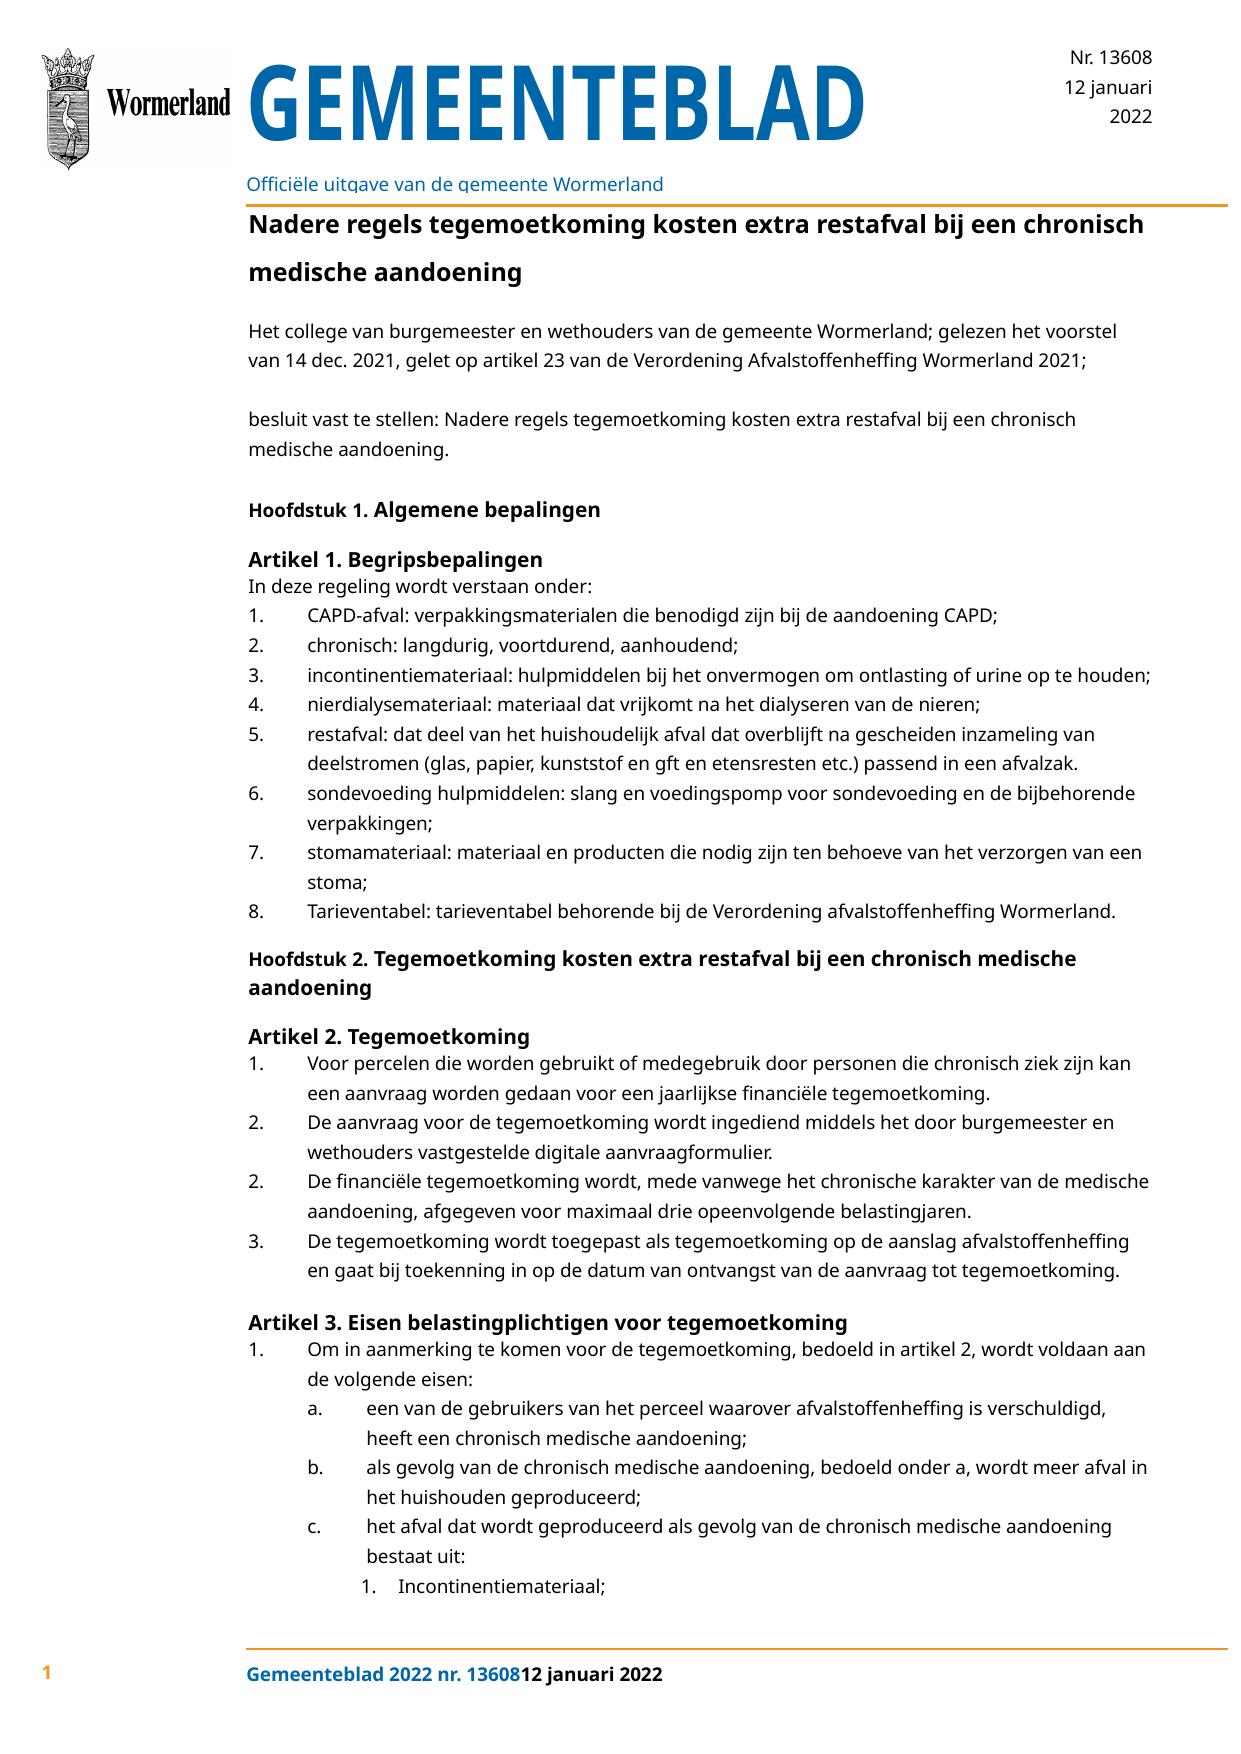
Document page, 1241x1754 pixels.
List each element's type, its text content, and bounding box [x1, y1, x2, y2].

list CAPD-afval: verpakkingsmaterialen die benodigd zijn bij de aandoening CAPD; [248, 603, 1152, 628]
text besluit vast te stellen: Nadere regels tegemoetkoming kosten extra restafval bij een chronisch medische aandoening. [248, 407, 1152, 462]
text Het college van burgemeester en wethouders van de gemeente Wormerland; gelezen het voorstel van 14 dec. 2021, gelet op artikel 23 van de Verordening Afvalstoffenheffing Wormerland 2021; [248, 318, 1152, 373]
text In deze regeling wordt verstaan onder: [248, 573, 1152, 599]
list chronisch: langdurig, voortdurend, aanhoudend; [248, 632, 1152, 658]
text Hoofdstuk 2. Tegemoetkoming kosten extra restafval bij een chronisch medische aandoening [248, 944, 1152, 1001]
text Nadere regels tegemoetkoming kosten extra restafval bij een chronisch medische aandoening [248, 207, 1152, 288]
list incontinentiemateriaal: hulpmiddelen bij het onvermogen om ontlasting of urine op te houden; [248, 662, 1152, 688]
list het afval dat wordt geproduceerd als gevolg van de chronisch medische aandoening bestaat uit: [307, 1514, 1152, 1569]
list sondevoeding hulpmiddelen: slang en voedingspomp voor sondevoeding en de bijbehorende verpakkingen; [248, 780, 1152, 836]
list Voor percelen die worden gebruikt of medegebruik door personen die chronisch ziek zijn kan een aanvraag worden gedaan voor een jaarlijkse financiële tegemoetkoming. [248, 1050, 1152, 1106]
list Incontinentiemateriaal; [361, 1573, 1152, 1599]
list nierdialysemateriaal: materiaal dat vrijkomt na het dialyseren van de nieren; [248, 691, 1152, 717]
list een van de gebruikers van het perceel waarover afvalstoffenheffing is verschuldigd, heeft een chronisch medische aandoening; [307, 1395, 1152, 1451]
text Artikel 2. Tegemoetkoming [248, 1022, 1152, 1050]
list De aanvraag voor de tegemoetkoming wordt ingediend middels het door burgemeester en wethouders vastgestelde digitale aanvraagformulier. [248, 1109, 1152, 1165]
list als gevolg van de chronisch medische aandoening, bedoeld onder a, wordt meer afval in het huishouden geproduceerd; [307, 1454, 1152, 1510]
list restafval: dat deel van het huishoudelijk afval dat overblijft na gescheiden inzameling van deelstromen (glas, papier, kunststof en gft en etensresten etc.) passend in een afvalzak. [248, 721, 1152, 776]
list stomamateriaal: materiaal en producten die nodig zijn ten behoeve van het verzorgen van een stoma; [248, 839, 1152, 895]
list Tarieventabel: tarieventabel behorende bij de Verordening afvalstoffenheffing Wormerland. [248, 898, 1152, 924]
text Artikel 3. Eisen belastingplichtigen voor tegemoetkoming [248, 1308, 1152, 1336]
picture [41, 47, 231, 172]
text Hoofdstuk 1. Algemene bepalingen [248, 495, 1152, 524]
list De tegemoetkoming wordt toegepast als tegemoetkoming op de aanslag afvalstoffenheffing en gaat bij toekenning in op de datum van ontvangst van de aanvraag tot tegemoetkoming. [248, 1228, 1152, 1283]
text Artikel 1. Begripsbepalingen [248, 545, 1152, 573]
list De financiële tegemoetkoming wordt, mede vanwege het chronische karakter van de medische aandoening, afgegeven voor maximaal drie opeenvolgende belastingjaren. [248, 1169, 1152, 1224]
list Om in aanmerking te komen voor de tegemoetkoming, bedoeld in artikel 2, wordt voldaan aan de volgende eisen: [248, 1336, 1152, 1392]
